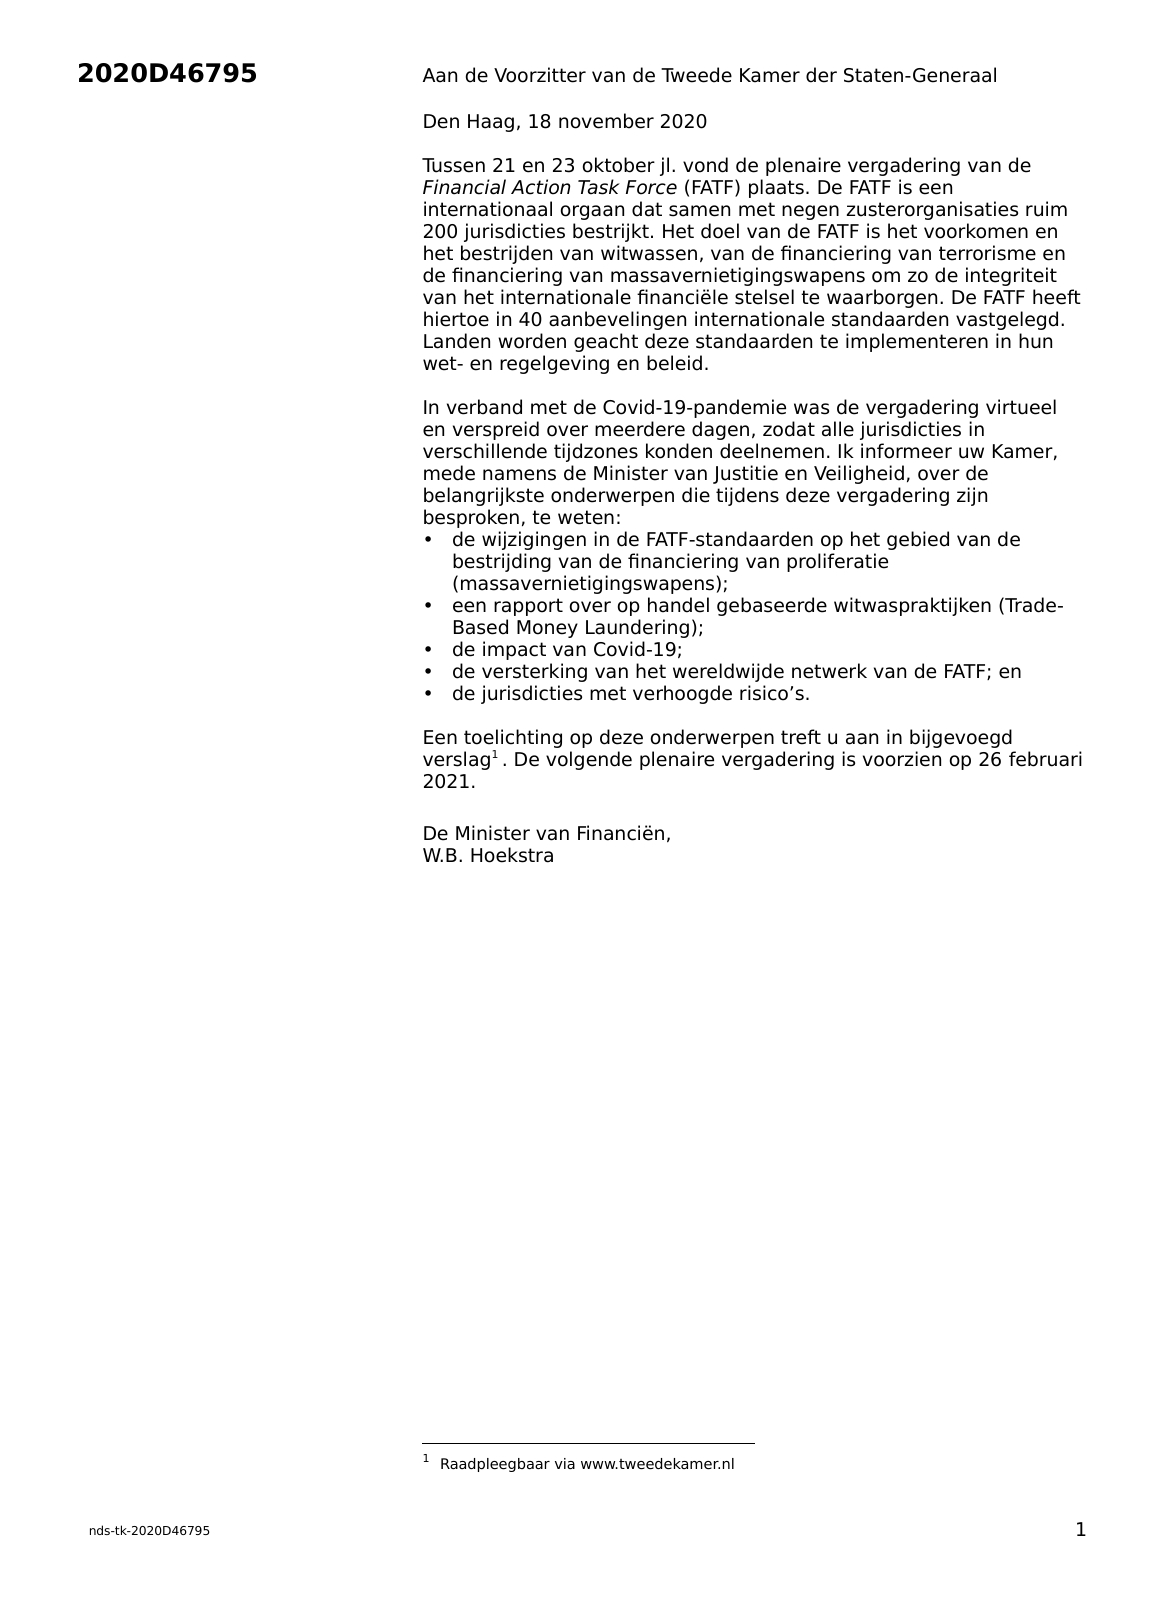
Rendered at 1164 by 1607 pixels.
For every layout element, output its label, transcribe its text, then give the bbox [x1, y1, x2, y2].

text • een rapport over op handel gebaseerde witwaspraktijken (Trade-Based Money Laundering); [422, 595, 1087, 639]
text In verband met de Covid-19-pandemie was de vergadering virtueel en verspreid over meerdere dagen, zodat alle jurisdicties in verschillende tijdzones konden deelnemen. Ik informeer uw Kamer, mede namens de Minister van Justitie en Veiligheid, over de belangrijkste onderwerpen die tijdens deze vergadering zijn besproken, te weten: [422, 397, 1087, 529]
text • de impact van Covid-19; [422, 639, 1087, 661]
text De Minister van Financiën, W.B. Hoekstra [422, 823, 1087, 867]
text • de wijzigingen in de FATF-standaarden op het gebied van de bestrijding van de financiering van proliferatie (massavernietigingswapens); [422, 529, 1087, 595]
text • de versterking van het wereldwijde netwerk van de FATF; en [422, 661, 1087, 683]
text 2020D46795 Aan de Voorzitter van de Tweede Kamer der Staten-Generaal [77, 59, 1087, 89]
text Een toelichting op deze onderwerpen treft u aan in bijgevoegd verslag. De volgende plenaire vergadering is voorzien op 26 februari 2021. [422, 727, 1087, 793]
text • de jurisdicties met verhoogde risico’s. [422, 683, 1087, 705]
text Tussen 21 en 23 oktober jl. vond de plenaire vergadering van de Financial Action Task Force (FATF) plaats. De FATF is een internationaal orgaan dat samen met negen zusterorganisaties ruim 200 jurisdicties bestrijkt. Het doel van de FATF is het voorkomen en het bestrijden van witwassen, van de financiering van terrorisme en de financiering van massavernietigingswapens om zo de integriteit van het internationale financiële stelsel te waarborgen. De FATF heeft hiertoe in 40 aanbevelingen internationale standaarden vastgelegd. Landen worden geacht deze standaarden te implementeren in hun wet- en regelgeving en beleid. [422, 155, 1087, 375]
text Den Haag, 18 november 2020 [422, 111, 1087, 133]
text Raadpleegbaar via www.tweedekamer.nl [422, 1452, 1087, 1474]
text nds-tk-2020D46795 [88, 1524, 323, 1538]
